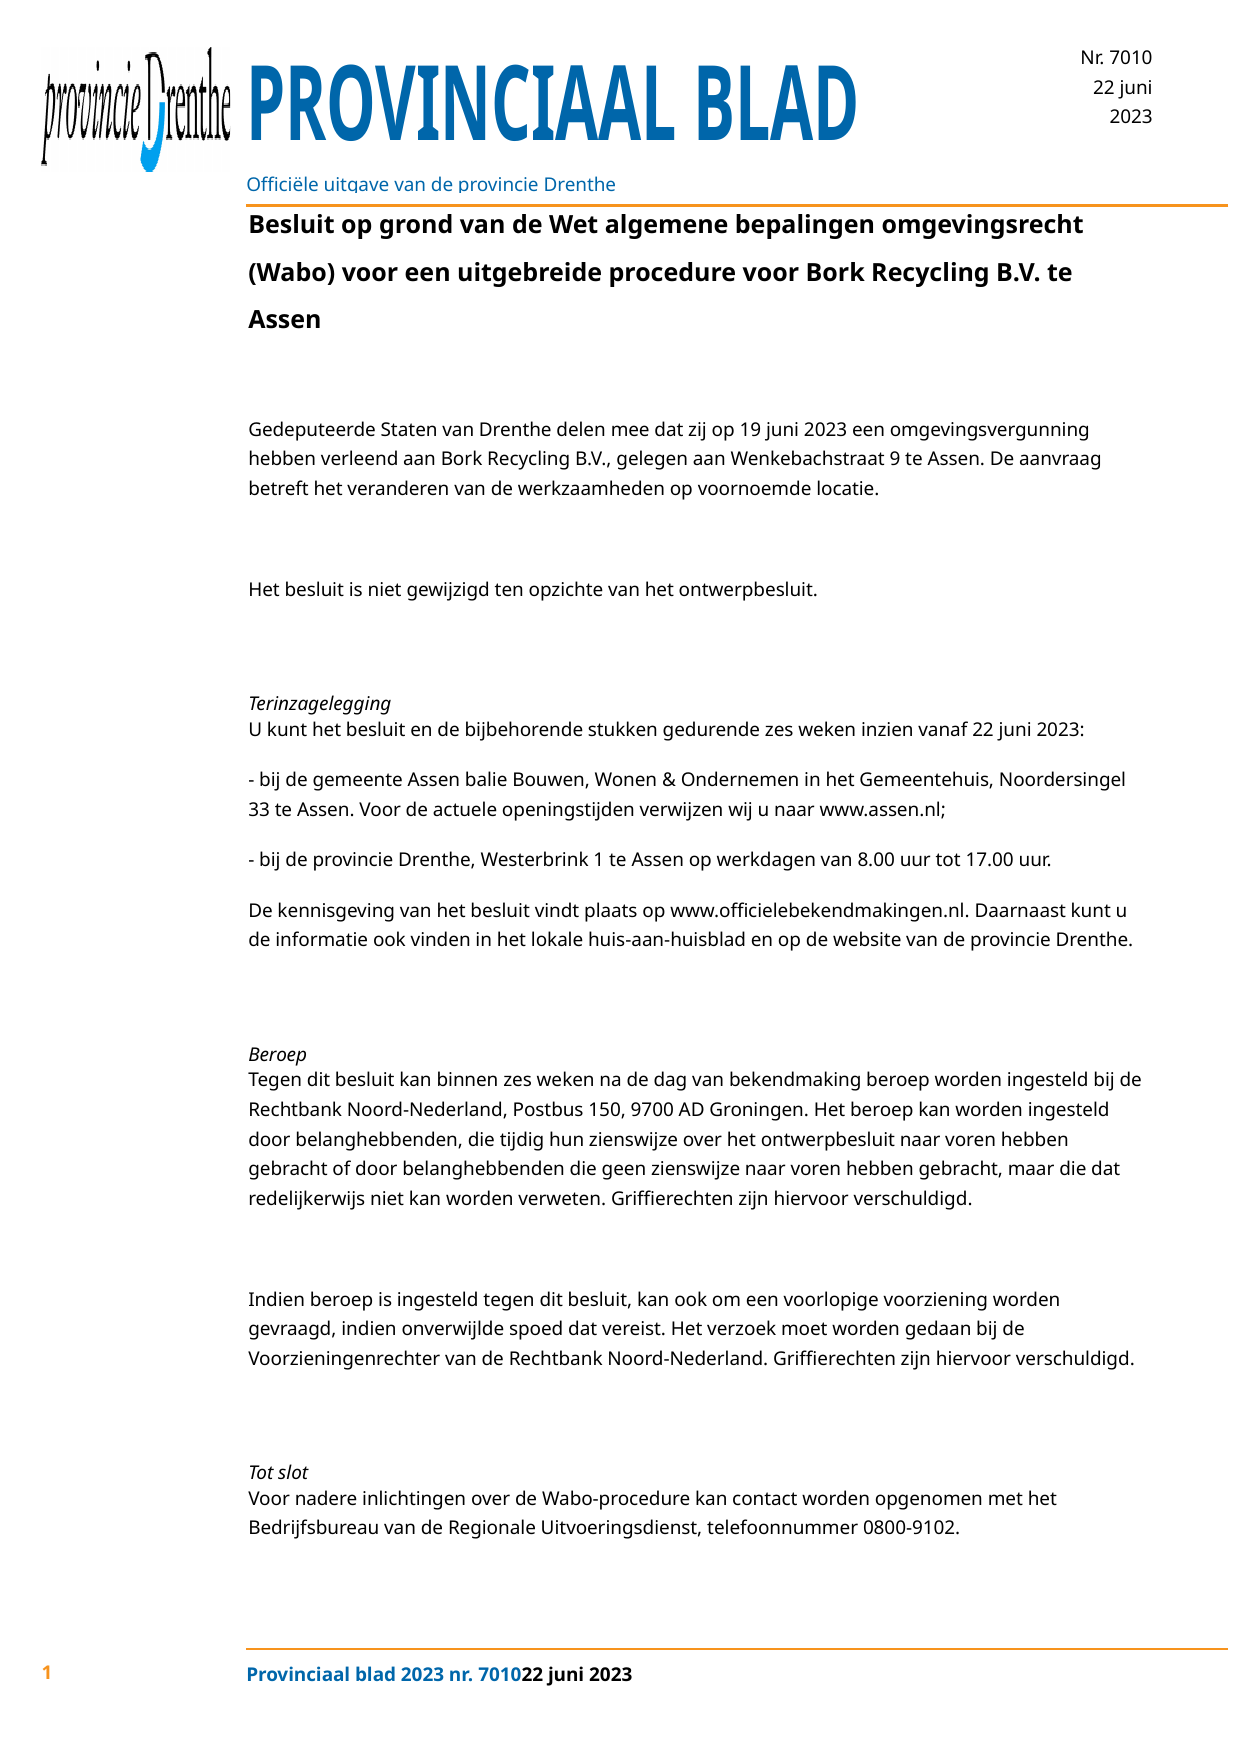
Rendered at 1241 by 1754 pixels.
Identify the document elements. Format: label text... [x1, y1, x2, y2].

text Besluit op grond van de Wet algemene bepalingen omgevingsrecht (Wabo) voor een uitgebreide procedure voor Bork Recycling B.V. te Assen [248, 207, 1152, 336]
text Het besluit is niet gewijzigd ten opzichte van het ontwerpbesluit. [248, 576, 1152, 602]
text De kennisgeving van het besluit vindt plaats op www.officielebekendmakingen.nl. Daarnaast kunt u de informatie ook vinden in het lokale huis-aan-huisblad en op de website van de provincie Drenthe. [248, 897, 1152, 952]
text Indien beroep is ingesteld tegen dit besluit, kan ook om een voorlopige voorziening worden gevraagd, indien onverwijlde spoed dat vereist. Het verzoek moet worden gedaan bij de Voorzieningenrechter van de Rechtbank Noord-Nederland. Griffierechten zijn hiervoor verschuldigd. [248, 1286, 1152, 1371]
text - bij de gemeente Assen balie Bouwen, Wonen & Ondernemen in het Gemeentehuis, Noordersingel 33 te Assen. Voor de actuele openingstijden verwijzen wij u naar www.assen.nl; [248, 766, 1152, 822]
text Tegen dit besluit kan binnen zes weken na de dag van bekendmaking beroep worden ingesteld bij de Rechtbank Noord-Nederland, Postbus 150, 9700 AD Groningen. Het beroep kan worden ingesteld door belanghebbenden, die tijdig hun zienswijze over het ontwerpbesluit naar voren hebben gebracht of door belanghebbenden die geen zienswijze naar voren hebben gebracht, maar die dat redelijkerwijs niet kan worden verweten. Griffierechten zijn hiervoor verschuldigd. [248, 1067, 1152, 1211]
text Beroep [248, 1041, 1152, 1067]
text U kunt het besluit en de bijbehorende stukken gedurende zes weken inzien vanaf 22 juni 2023: [248, 716, 1152, 742]
text - bij de provincie Drenthe, Westerbrink 1 te Assen op werkdagen van 8.00 uur tot 17.00 uur. [248, 846, 1152, 872]
text Gedeputeerde Staten van Drenthe delen mee dat zij op 19 juni 2023 een omgevingsvergunning hebben verleend aan Bork Recycling B.V., gelegen aan Wenkebachstraat 9 te Assen. De aanvraag betreft het veranderen van de werkzaamheden op voornoemde locatie. [248, 416, 1152, 501]
text Voor nadere inlichtingen over de Wabo-procedure kan contact worden opgenomen met het Bedrijfsbureau van de Regionale Uitvoeringsdienst, telefoonnummer 0800-9102. [248, 1485, 1152, 1540]
picture [41, 47, 231, 172]
text Tot slot [248, 1459, 1152, 1485]
text Terinzagelegging [248, 690, 1152, 716]
